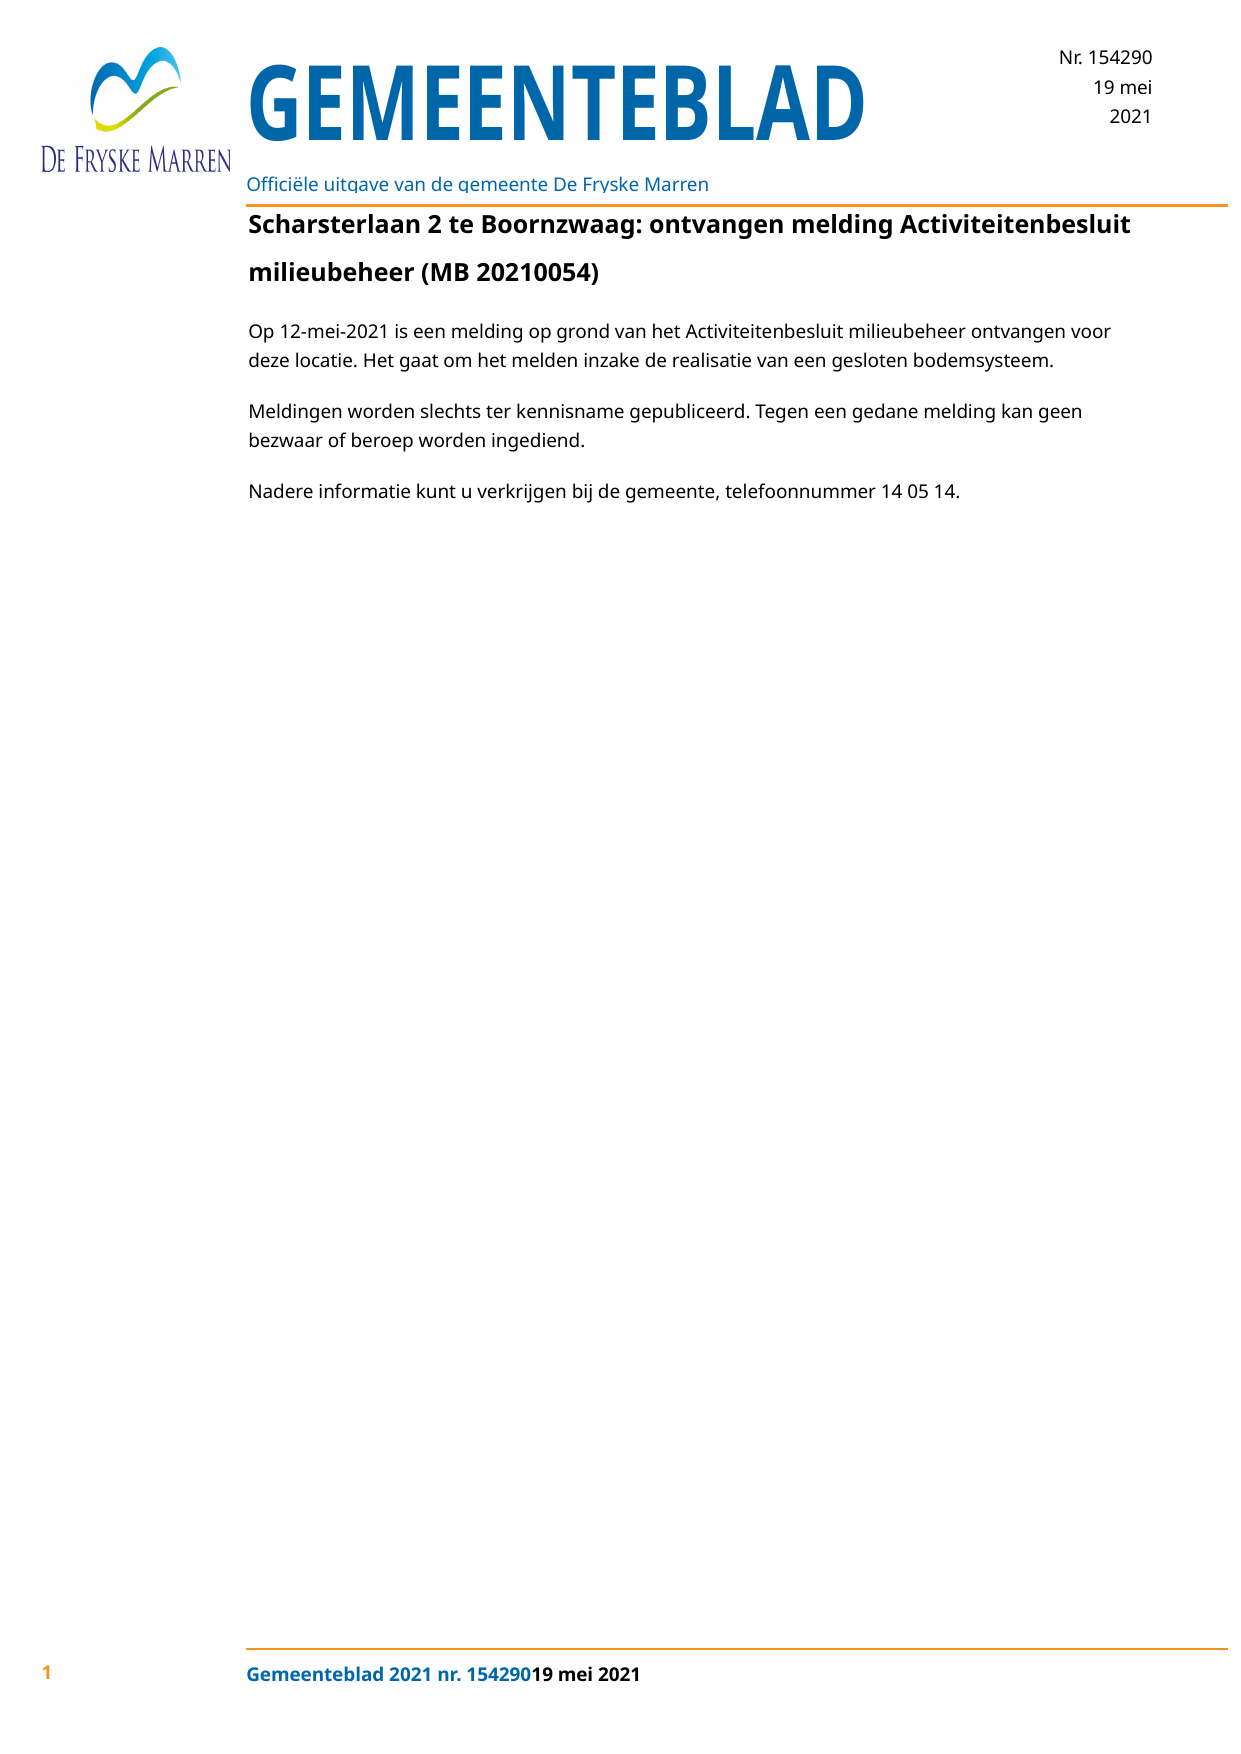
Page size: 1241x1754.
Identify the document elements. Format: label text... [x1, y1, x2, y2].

text Op 12-mei-2021 is een melding op grond van het Activiteitenbesluit milieubeheer ontvangen voor deze locatie. Het gaat om het melden inzake de realisatie van een gesloten bodemsysteem. [248, 318, 1152, 373]
text Meldingen worden slechts ter kennisname gepubliceerd. Tegen een gedane melding kan geen bezwaar of beroep worden ingediend. [248, 398, 1152, 453]
text Scharsterlaan 2 te Boornzwaag: ontvangen melding Activiteitenbesluit milieubeheer (MB 20210054) [248, 207, 1152, 288]
text Nadere informatie kunt u verkrijgen bij de gemeente, telefoonnummer 14 05 14. [248, 478, 1152, 504]
picture [41, 47, 231, 172]
